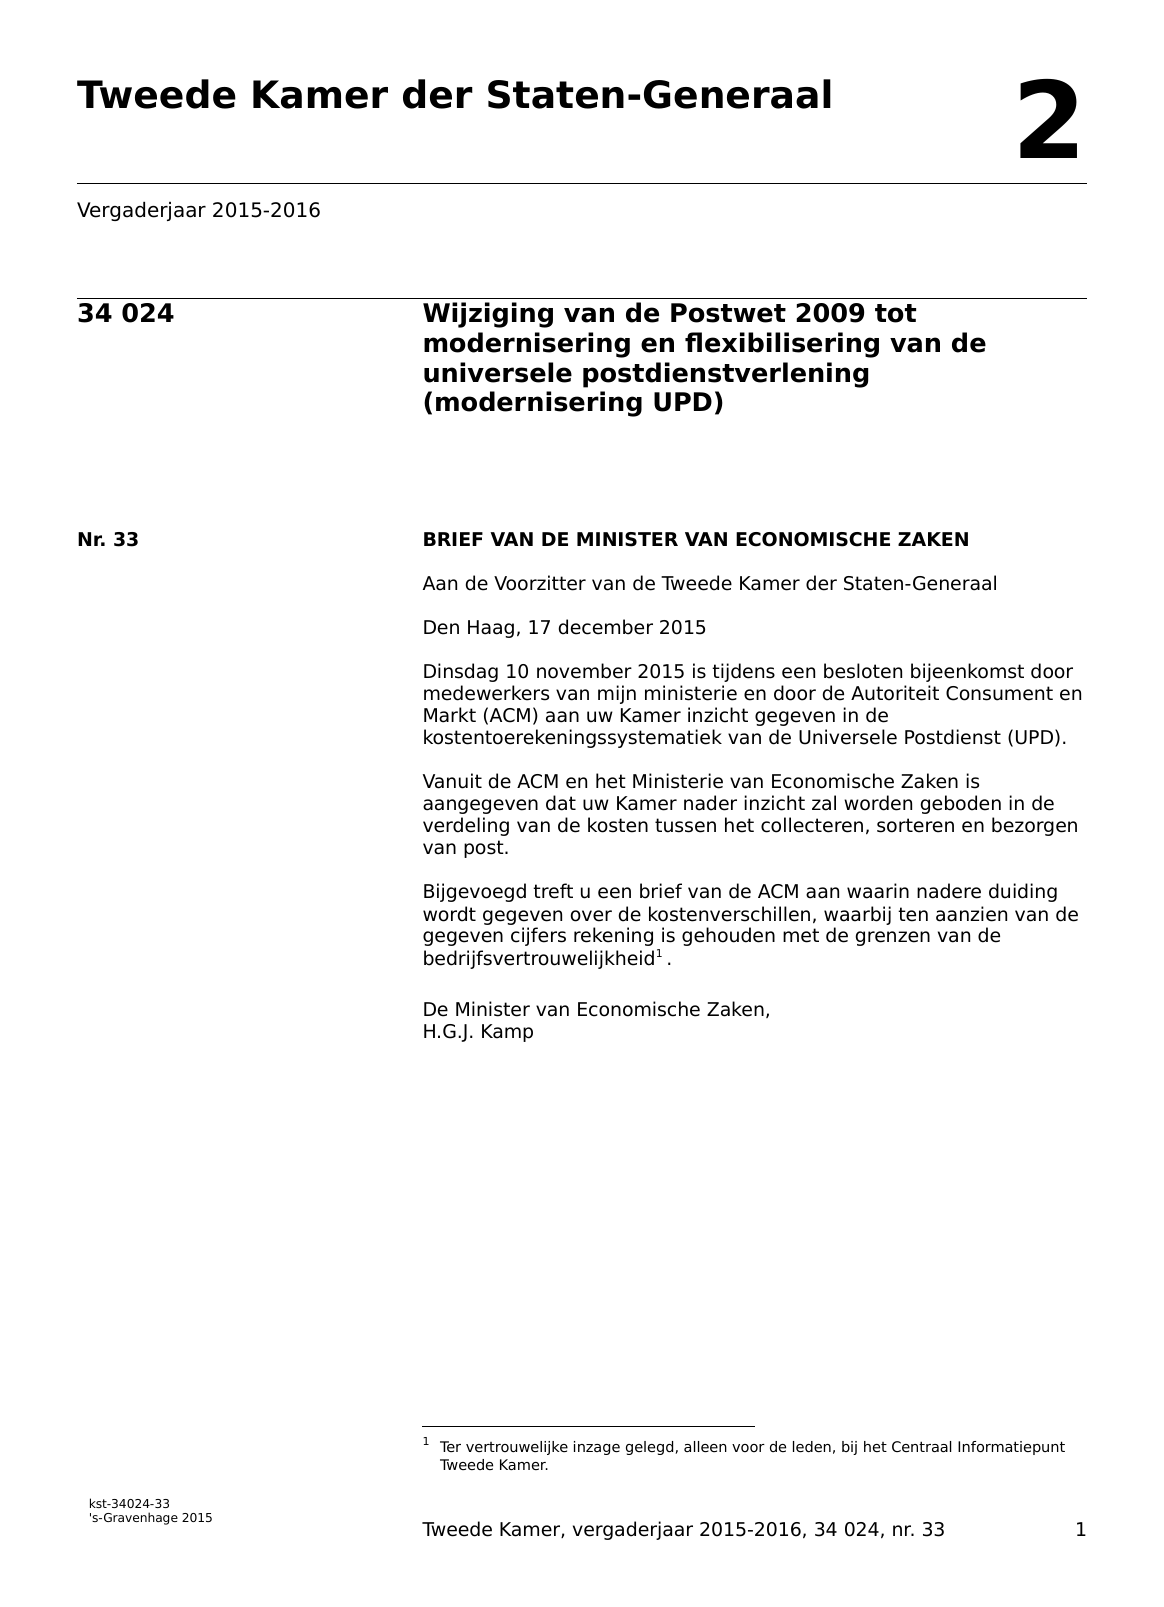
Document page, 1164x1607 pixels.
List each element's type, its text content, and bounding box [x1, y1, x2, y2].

text Ter vertrouwelijke inzage gelegd, alleen voor de leden, bij het Centraal Informatiepunt Tweede Kamer. [422, 1435, 1087, 1474]
text 's-Gravenhage 2015 [88, 1511, 323, 1525]
text Vanuit de ACM en het Ministerie van Economische Zaken is aangegeven dat uw Kamer nader inzicht zal worden geboden in de verdeling van de kosten tussen het collecteren, sorteren en bezorgen van post. [422, 771, 1087, 859]
subtitle Nr. 33 BRIEF VAN DE MINISTER VAN ECONOMISCHE ZAKEN [77, 529, 1087, 551]
table_cell Vergaderjaar 2015-2016 [77, 184, 1087, 298]
table_header 2 [886, 59, 1087, 183]
text kst-34024-33 [88, 1497, 323, 1511]
text Den Haag, 17 december 2015 [422, 617, 1087, 639]
text Dinsdag 10 november 2015 is tijdens een besloten bijeenkomst door medewerkers van mijn ministerie en door de Autoriteit Consument en Markt (ACM) aan uw Kamer inzicht gegeven in de kostentoerekeningssystematiek van de Universele Postdienst (UPD). [422, 661, 1087, 749]
text Bijgevoegd treft u een brief van de ACM aan waarin nadere duiding wordt gegeven over de kostenverschillen, waarbij ten aanzien van de gegeven cijfers rekening is gehouden met de grenzen van de bedrijfsvertrouwelijkheid. [422, 881, 1087, 969]
table_header Tweede Kamer der Staten-Generaal [77, 59, 886, 183]
text De Minister van Economische Zaken, H.G.J. Kamp [422, 999, 1087, 1043]
text Aan de Voorzitter van de Tweede Kamer der Staten-Generaal [422, 573, 1087, 595]
subtitle 34 024 Wijziging van de Postwet 2009 tot modernisering en flexibilisering van de universele postdienstverlening (modernisering UPD) [77, 299, 1087, 418]
